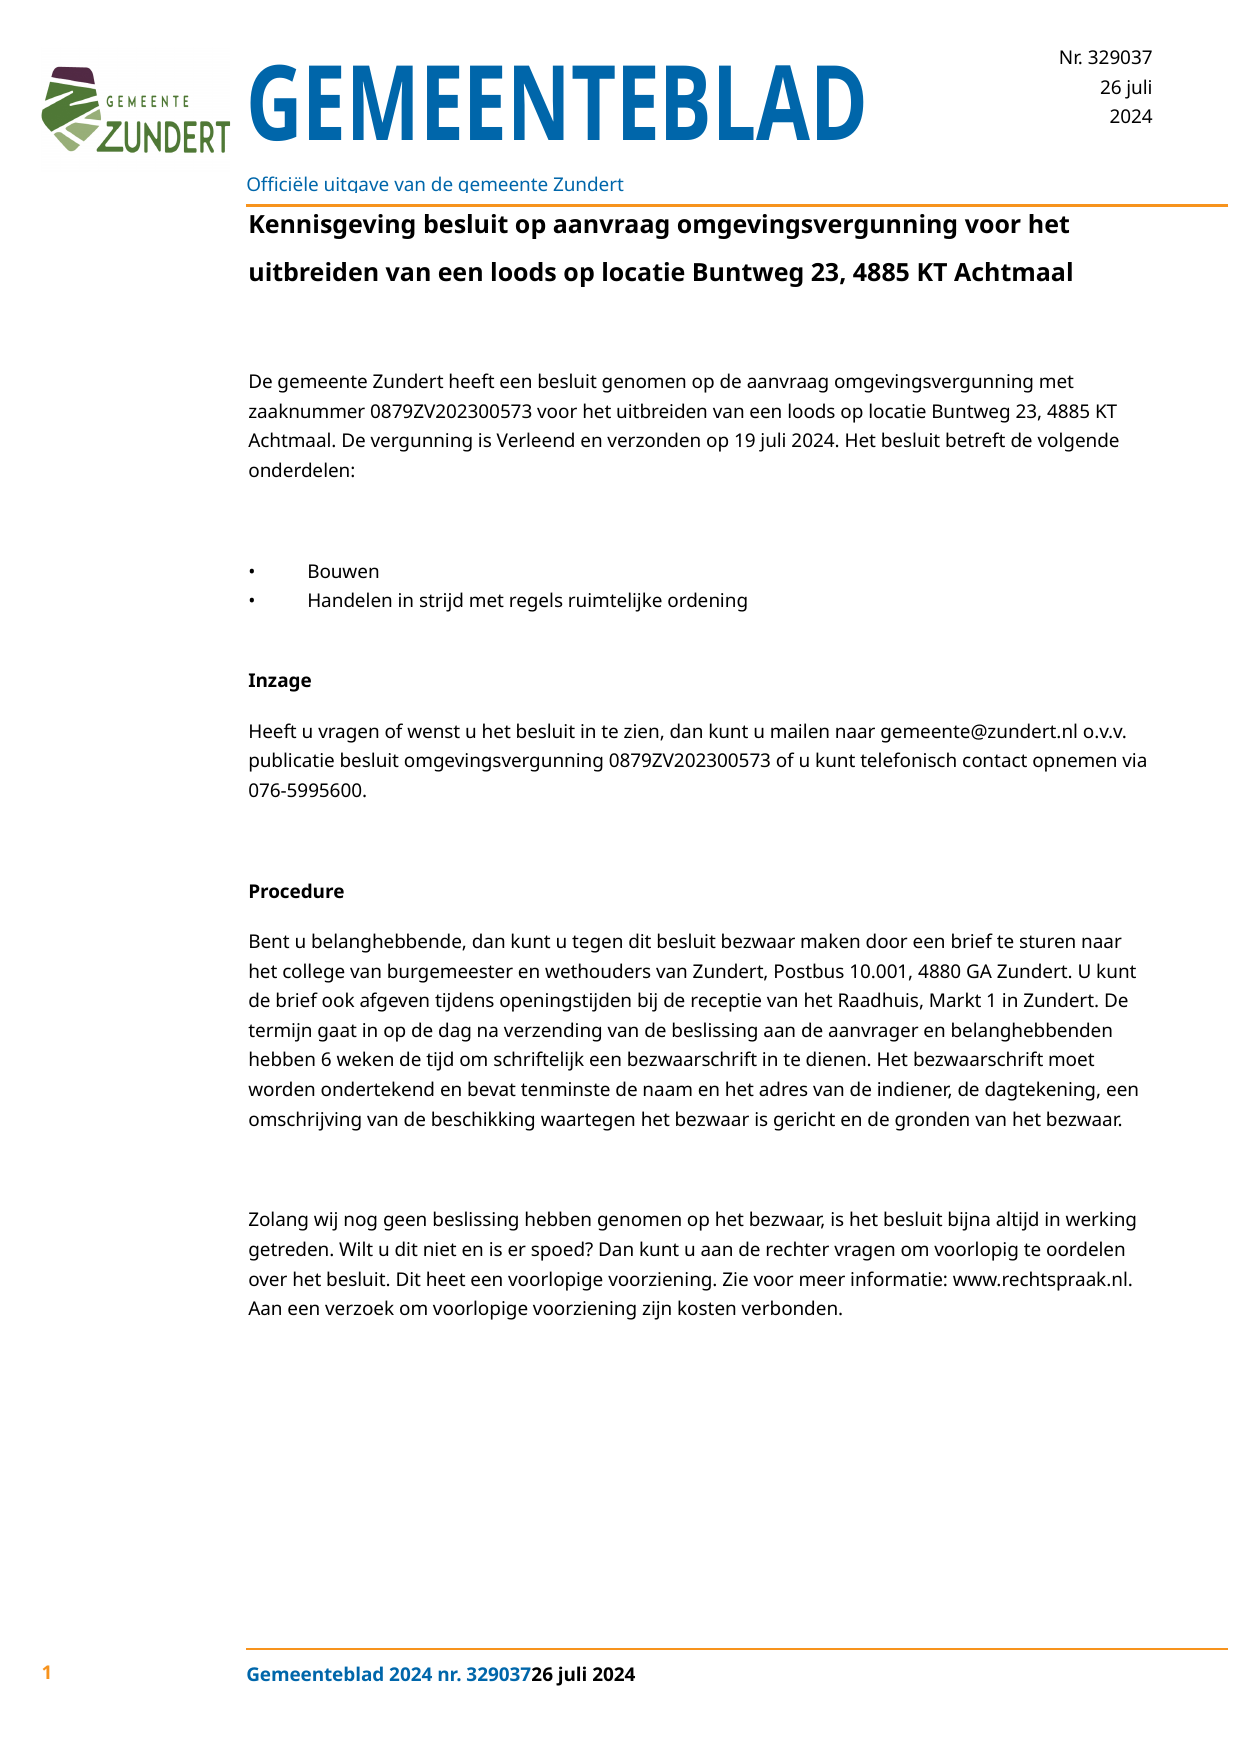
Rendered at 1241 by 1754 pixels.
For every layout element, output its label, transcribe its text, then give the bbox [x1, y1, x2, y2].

text Inzage [248, 667, 1152, 693]
text Procedure [248, 878, 1152, 904]
text Bent u belanghebbende, dan kunt u tegen dit besluit bezwaar maken door een brief te sturen naar het college van burgemeester en wethouders van Zundert, Postbus 10.001, 4880 GA Zundert. U kunt de brief ook afgeven tijdens openingstijden bij de receptie van het Raadhuis, Markt 1 in Zundert. De termijn gaat in op de dag na verzending van de beslissing aan de aanvrager en belanghebbenden hebben 6 weken de tijd om schriftelijk een bezwaarschrift in te dienen. Het bezwaarschrift moet worden ondertekend en bevat tenminste de naam en het adres van de indiener, de dagtekening, een omschrijving van de beschikking waartegen het bezwaar is gericht en de gronden van het bezwaar. [248, 928, 1152, 1132]
text De gemeente Zundert heeft een besluit genomen op de aanvraag omgevingsvergunning met zaaknummer 0879ZV202300573 voor het uitbreiden van een loods op locatie Buntweg 23, 4885 KT Achtmaal. De vergunning is Verleend en verzonden op 19 juli 2024. Het besluit betreft de volgende onderdelen: [248, 368, 1152, 483]
picture [41, 47, 231, 172]
text Kennisgeving besluit op aanvraag omgevingsvergunning voor het uitbreiden van een loods op locatie Buntweg 23, 4885 KT Achtmaal [248, 207, 1152, 288]
list Handelen in strijd met regels ruimtelijke ordening [248, 587, 1152, 613]
text Zolang wij nog geen beslissing hebben genomen op het bezwaar, is het besluit bijna altijd in werking getreden. Wilt u dit niet en is er spoed? Dan kunt u aan de rechter vragen om voorlopig te oordelen over het besluit. Dit heet een voorlopige voorziening. Zie voor meer informatie: www.rechtspraak.nl. Aan een verzoek om voorlopige voorziening zijn kosten verbonden. [248, 1207, 1152, 1321]
text Heeft u vragen of wenst u het besluit in te zien, dan kunt u mailen naar gemeente@zundert.nl o.v.v. publicatie besluit omgevingsvergunning 0879ZV202300573 of u kunt telefonisch contact opnemen via 076-5995600. [248, 718, 1152, 803]
list Bouwen [248, 558, 1152, 584]
